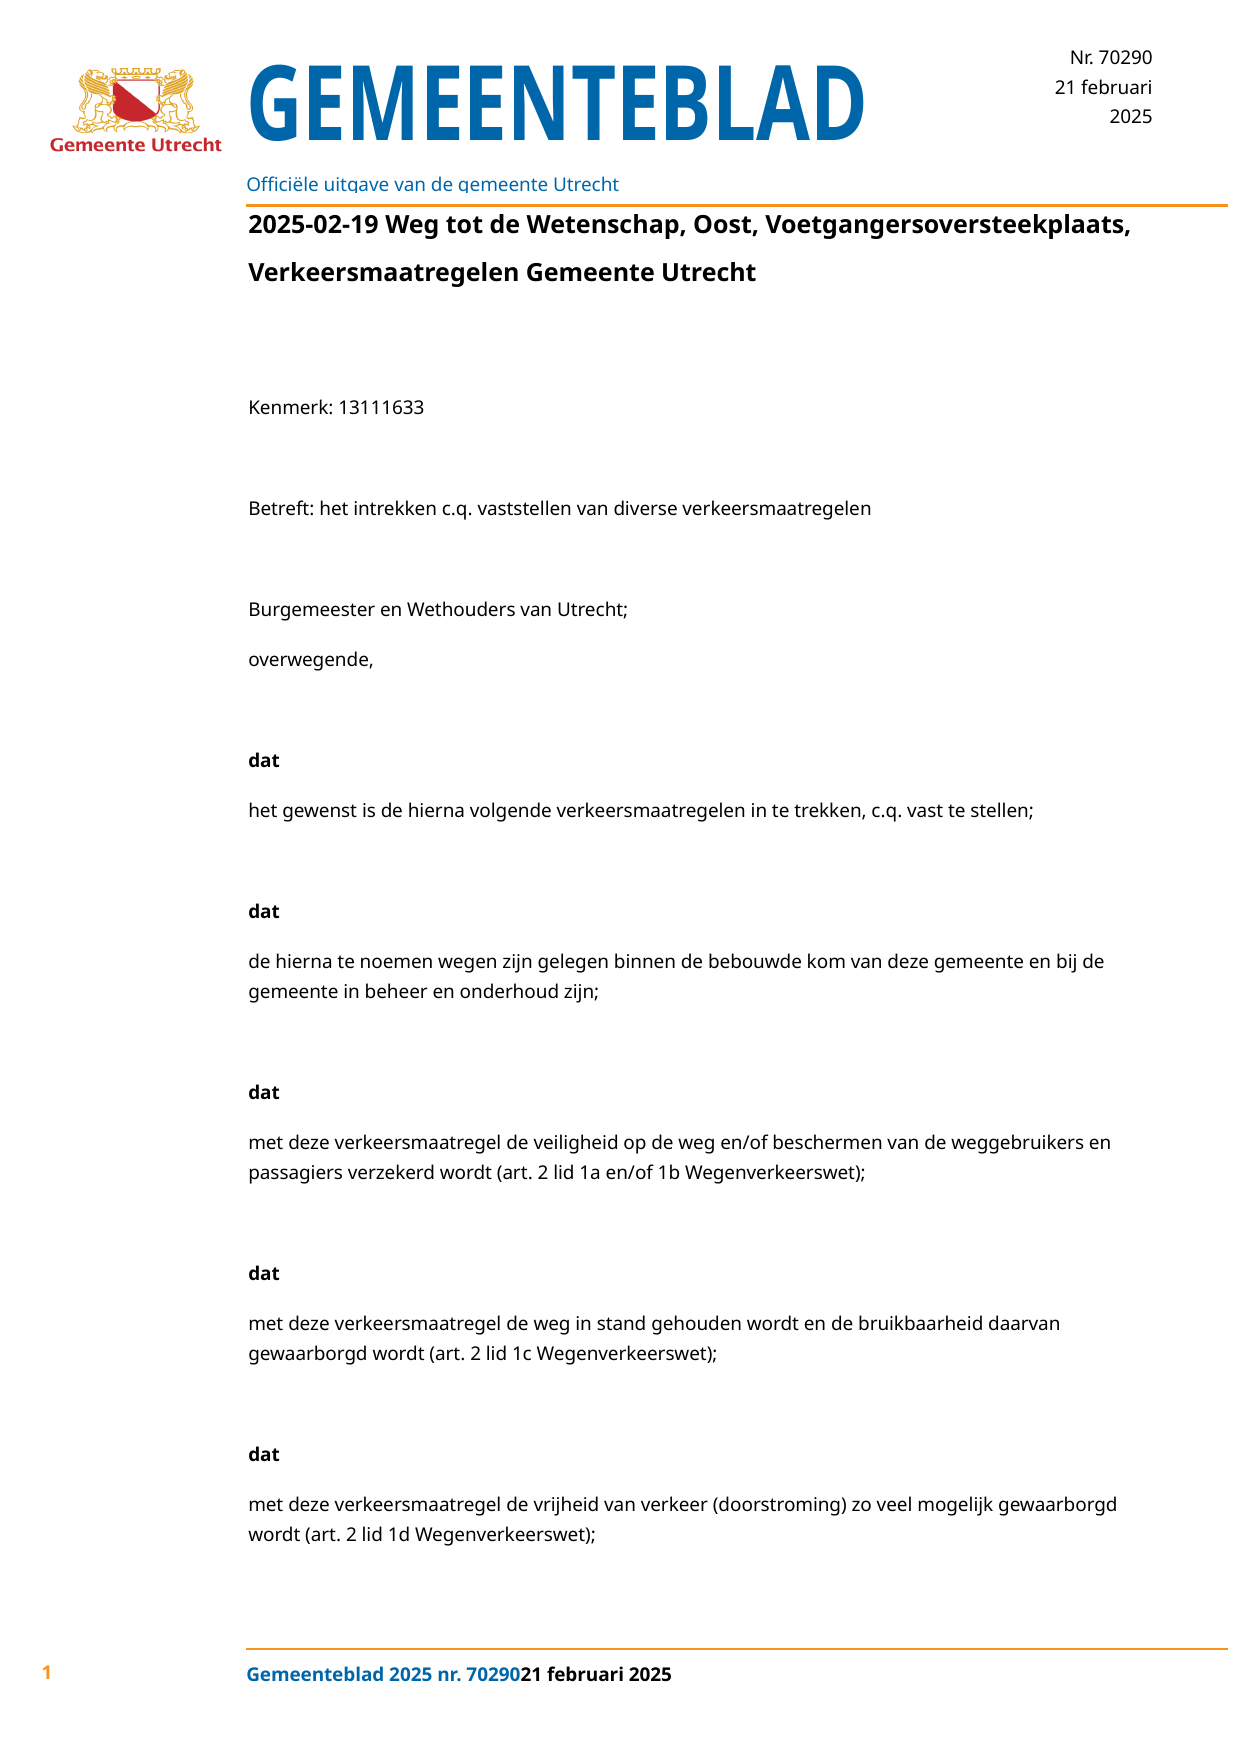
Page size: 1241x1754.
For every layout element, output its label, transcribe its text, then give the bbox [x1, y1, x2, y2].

picture [41, 47, 231, 172]
text met deze verkeersmaatregel de weg in stand gehouden wordt en de bruikbaarheid daarvan gewaarborgd wordt (art. 2 lid 1c Wegenverkeerswet); [248, 1310, 1152, 1366]
text het gewenst is de hierna volgende verkeersmaatregelen in te trekken, c.q. vast te stellen; [248, 797, 1152, 823]
text dat [248, 1079, 1152, 1105]
text de hierna te noemen wegen zijn gelegen binnen de bebouwde kom van deze gemeente en bij de gemeente in beheer en onderhoud zijn; [248, 949, 1152, 1004]
text Betreft: het intrekken c.q. vaststellen van diverse verkeersmaatregelen [248, 495, 1152, 521]
text overwegende, [248, 646, 1152, 672]
text dat [248, 1260, 1152, 1286]
text met deze verkeersmaatregel de vrijheid van verkeer (doorstroming) zo veel mogelijk gewaarborgd wordt (art. 2 lid 1d Wegenverkeerswet); [248, 1491, 1152, 1546]
text Burgemeester en Wethouders van Utrecht; [248, 596, 1152, 621]
text met deze verkeersmaatregel de veiligheid op de weg en/of beschermen van de weggebruikers en passagiers verzekerd wordt (art. 2 lid 1a en/of 1b Wegenverkeerswet); [248, 1129, 1152, 1185]
text dat [248, 747, 1152, 773]
text dat [248, 898, 1152, 924]
text 2025-02-19 Weg tot de Wetenschap, Oost, Voetgangersoversteekplaats, Verkeersmaatregelen Gemeente Utrecht [248, 207, 1152, 288]
text dat [248, 1441, 1152, 1466]
text Kenmerk: 13111633 [248, 394, 1152, 420]
